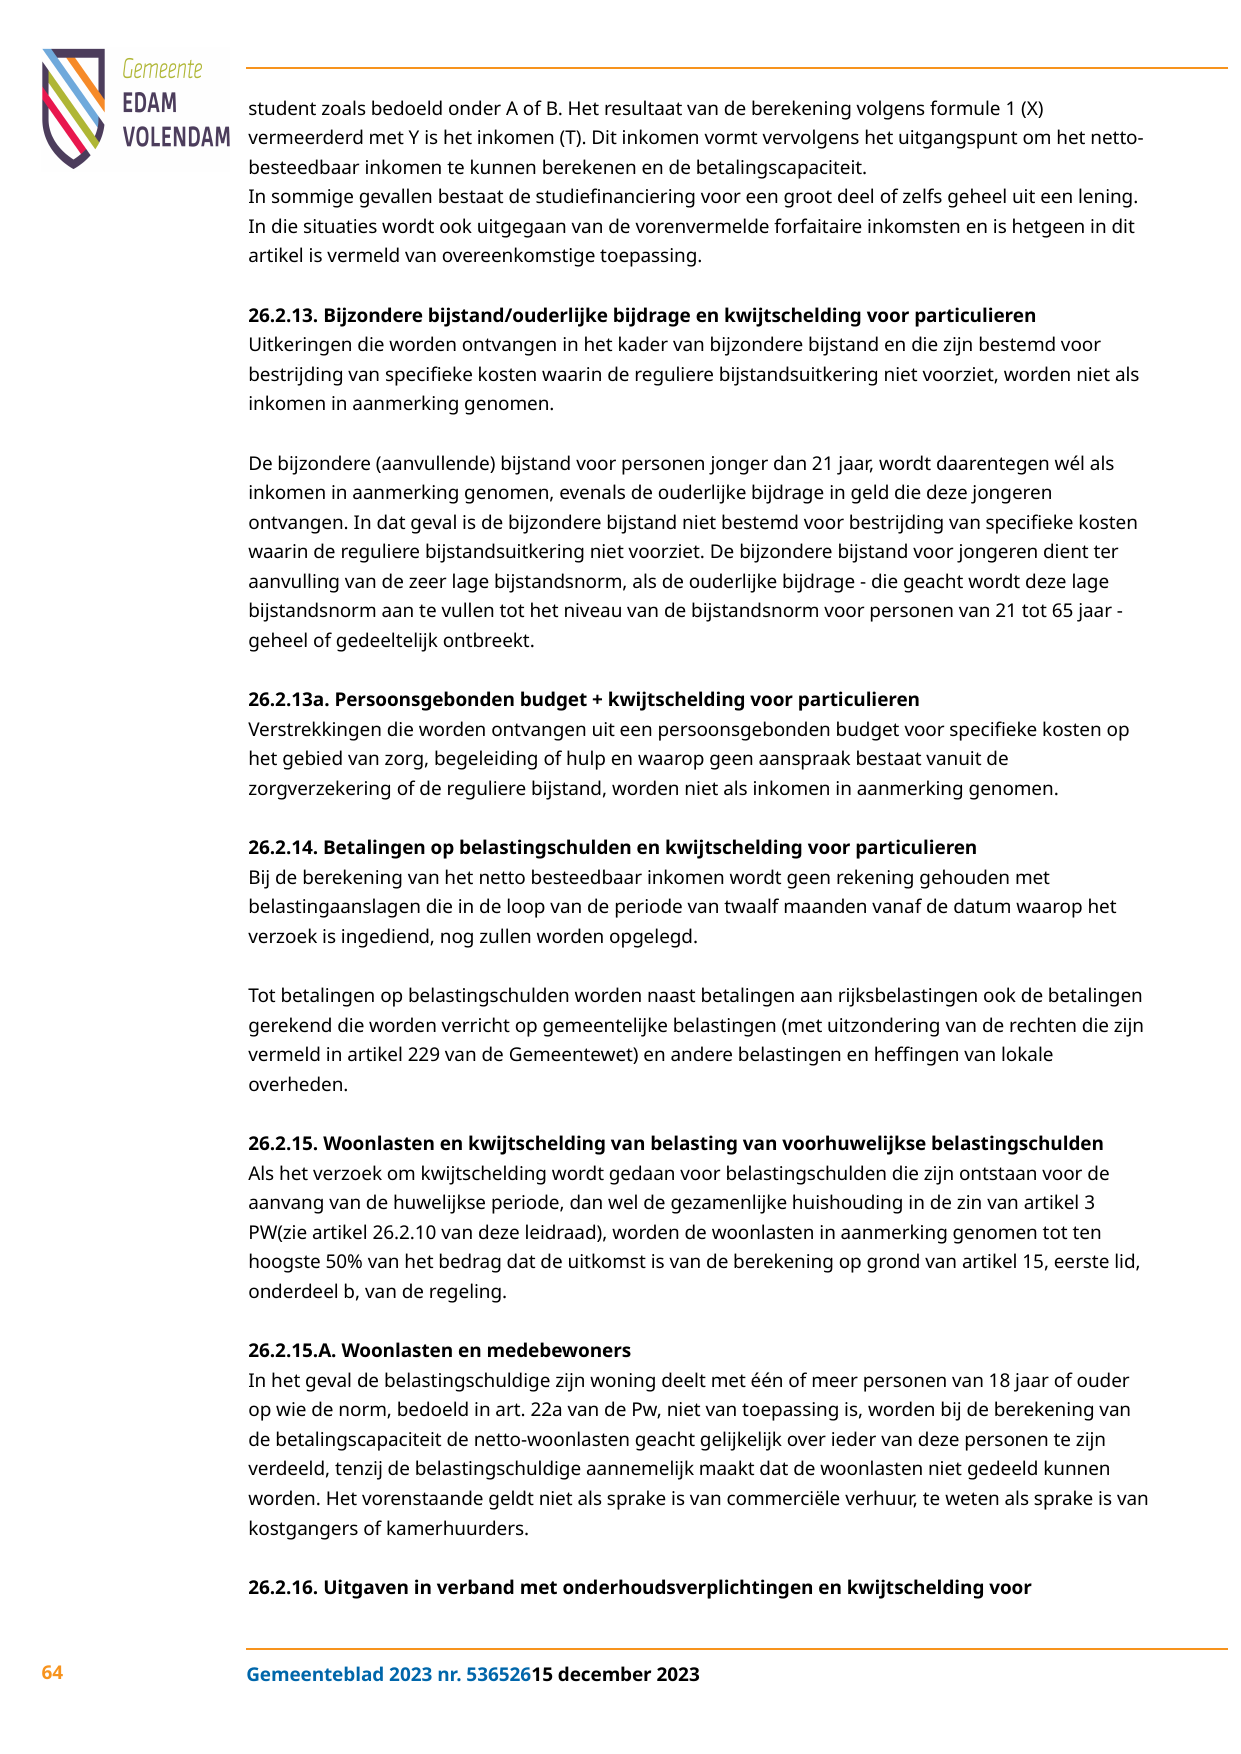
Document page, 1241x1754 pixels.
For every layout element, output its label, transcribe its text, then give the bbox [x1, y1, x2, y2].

picture [41, 47, 231, 172]
text 26.2.15.A. Woonlasten en medebewoners [248, 1337, 1152, 1363]
text 26.2.13a. Persoonsgebonden budget + kwijtschelding voor particulieren [248, 686, 1152, 712]
text Bij de berekening van het netto besteedbaar inkomen wordt geen rekening gehouden met belastingaanslagen die in de loop van de periode van twaalf maanden vanaf de datum waarop het verzoek is ingediend, nog zullen worden opgelegd. [248, 864, 1152, 949]
text Verstrekkingen die worden ontvangen uit een persoonsgebonden budget voor specifieke kosten op het gebied van zorg, begeleiding of hulp en waarop geen aanspraak bestaat vanuit de zorgverzekering of de reguliere bijstand, worden niet als inkomen in aanmerking genomen. [248, 716, 1152, 801]
text In het geval de belastingschuldige zijn woning deelt met één of meer personen van 18 jaar of ouder op wie de norm, bedoeld in art. 22a van de Pw, niet van toepassing is, worden bij de berekening van de betalingscapaciteit de netto-woonlasten geacht gelijkelijk over ieder van deze personen te zijn verdeeld, tenzij de belastingschuldige aannemelijk maakt dat de woonlasten niet gedeeld kunnen worden. Het vorenstaande geldt niet als sprake is van commerciële verhuur, te weten als sprake is van kostgangers of kamerhuurders. [248, 1367, 1152, 1541]
text 26.2.16. Uitgaven in verband met onderhoudsverplichtingen en kwijtschelding voor [248, 1574, 1152, 1600]
text Uitkeringen die worden ontvangen in het kader van bijzondere bijstand en die zijn bestemd voor bestrijding van specifieke kosten waarin de reguliere bijstandsuitkering niet voorziet, worden niet als inkomen in aanmerking genomen. [248, 331, 1152, 416]
text Als het verzoek om kwijtschelding wordt gedaan voor belastingschulden die zijn ontstaan voor de aanvang van de huwelijkse periode, dan wel de gezamenlijke huishouding in de zin van artikel 3 PW(zie artikel 26.2.10 van deze leidraad), worden de woonlasten in aanmerking genomen tot ten hoogste 50% van het bedrag dat de uitkomst is van de berekening op grond van artikel 15, eerste lid, onderdeel b, van de regeling. [248, 1160, 1152, 1304]
text Tot betalingen op belastingschulden worden naast betalingen aan rijksbelastingen ook de betalingen gerekend die worden verricht op gemeentelijke belastingen (met uitzondering van de rechten die zijn vermeld in artikel 229 van de Gemeentewet) en andere belastingen en heffingen van lokale overheden. [248, 982, 1152, 1097]
text 26.2.13. Bijzondere bijstand/ouderlijke bijdrage en kwijtschelding voor particulieren [248, 302, 1152, 328]
text student zoals bedoeld onder A of B. Het resultaat van de berekening volgens formule 1 (X) vermeerderd met Y is het inkomen (T). Dit inkomen vormt vervolgens het uitgangspunt om het netto-besteedbaar inkomen te kunnen berekenen en de betalingscapaciteit. [248, 95, 1152, 180]
text 26.2.15. Woonlasten en kwijtschelding van belasting van voorhuwelijkse belastingschulden [248, 1130, 1152, 1156]
text In sommige gevallen bestaat de studiefinanciering voor een groot deel of zelfs geheel uit een lening. In die situaties wordt ook uitgegaan van de vorenvermelde forfaitaire inkomsten en is hetgeen in dit artikel is vermeld van overeenkomstige toepassing. [248, 183, 1152, 268]
text 26.2.14. Betalingen op belastingschulden en kwijtschelding voor particulieren [248, 834, 1152, 860]
text De bijzondere (aanvullende) bijstand voor personen jonger dan 21 jaar, wordt daarentegen wél als inkomen in aanmerking genomen, evenals de ouderlijke bijdrage in geld die deze jongeren ontvangen. In dat geval is de bijzondere bijstand niet bestemd voor bestrijding van specifieke kosten waarin de reguliere bijstandsuitkering niet voorziet. De bijzondere bijstand voor jongeren dient ter aanvulling van de zeer lage bijstandsnorm, als de ouderlijke bijdrage - die geacht wordt deze lage bijstandsnorm aan te vullen tot het niveau van de bijstandsnorm voor personen van 21 tot 65 jaar - geheel of gedeeltelijk ontbreekt. [248, 450, 1152, 653]
